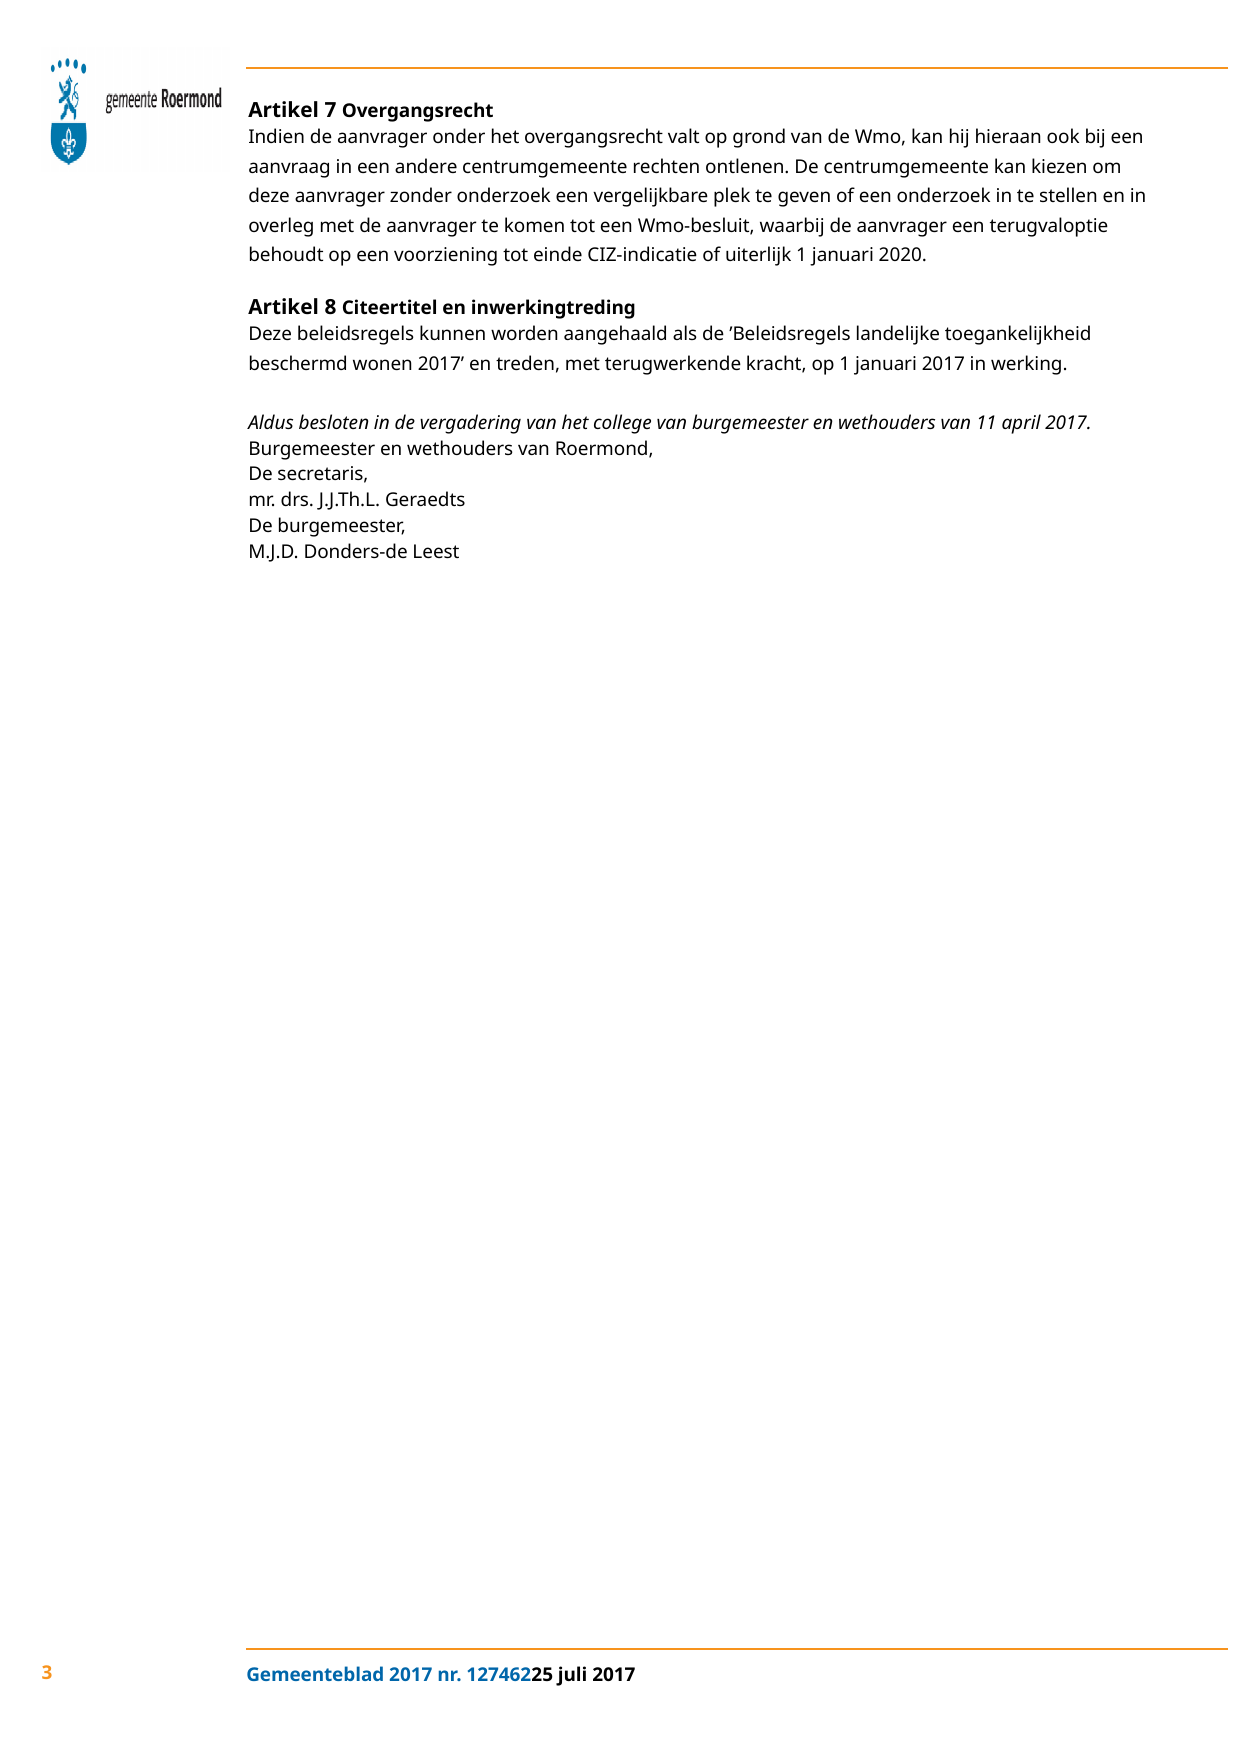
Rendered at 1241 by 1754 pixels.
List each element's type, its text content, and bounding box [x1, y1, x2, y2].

text M.J.D. Donders-de Leest [248, 538, 1152, 563]
picture [41, 47, 231, 172]
text Aldus besloten in de vergadering van het college van burgemeester en wethouders van 11 april 2017. [248, 409, 1152, 435]
text Artikel 7 Overgangsrecht [248, 95, 1152, 123]
text mr. drs. J.J.Th.L. Geraedts [248, 486, 1152, 512]
text Deze beleidsregels kunnen worden aangehaald als de ’Beleidsregels landelijke toegankelijkheid beschermd wonen 2017’ en treden, met terugwerkende kracht, op 1 januari 2017 in werking. [248, 320, 1152, 376]
text De secretaris, [248, 461, 1152, 486]
text De burgemeester, [248, 512, 1152, 538]
text Burgemeester en wethouders van Roermond, [248, 435, 1152, 461]
text Artikel 8 Citeertitel en inwerkingtreding [248, 292, 1152, 320]
text Indien de aanvrager onder het overgangsrecht valt op grond van de Wmo, kan hij hieraan ook bij een aanvraag in een andere centrumgemeente rechten ontlenen. De centrumgemeente kan kiezen om deze aanvrager zonder onderzoek een vergelijkbare plek te geven of een onderzoek in te stellen en in overleg met de aanvrager te komen tot een Wmo-besluit, waarbij de aanvrager een terugvaloptie behoudt op een voorziening tot einde CIZ-indicatie of uiterlijk 1 januari 2020. [248, 123, 1152, 267]
